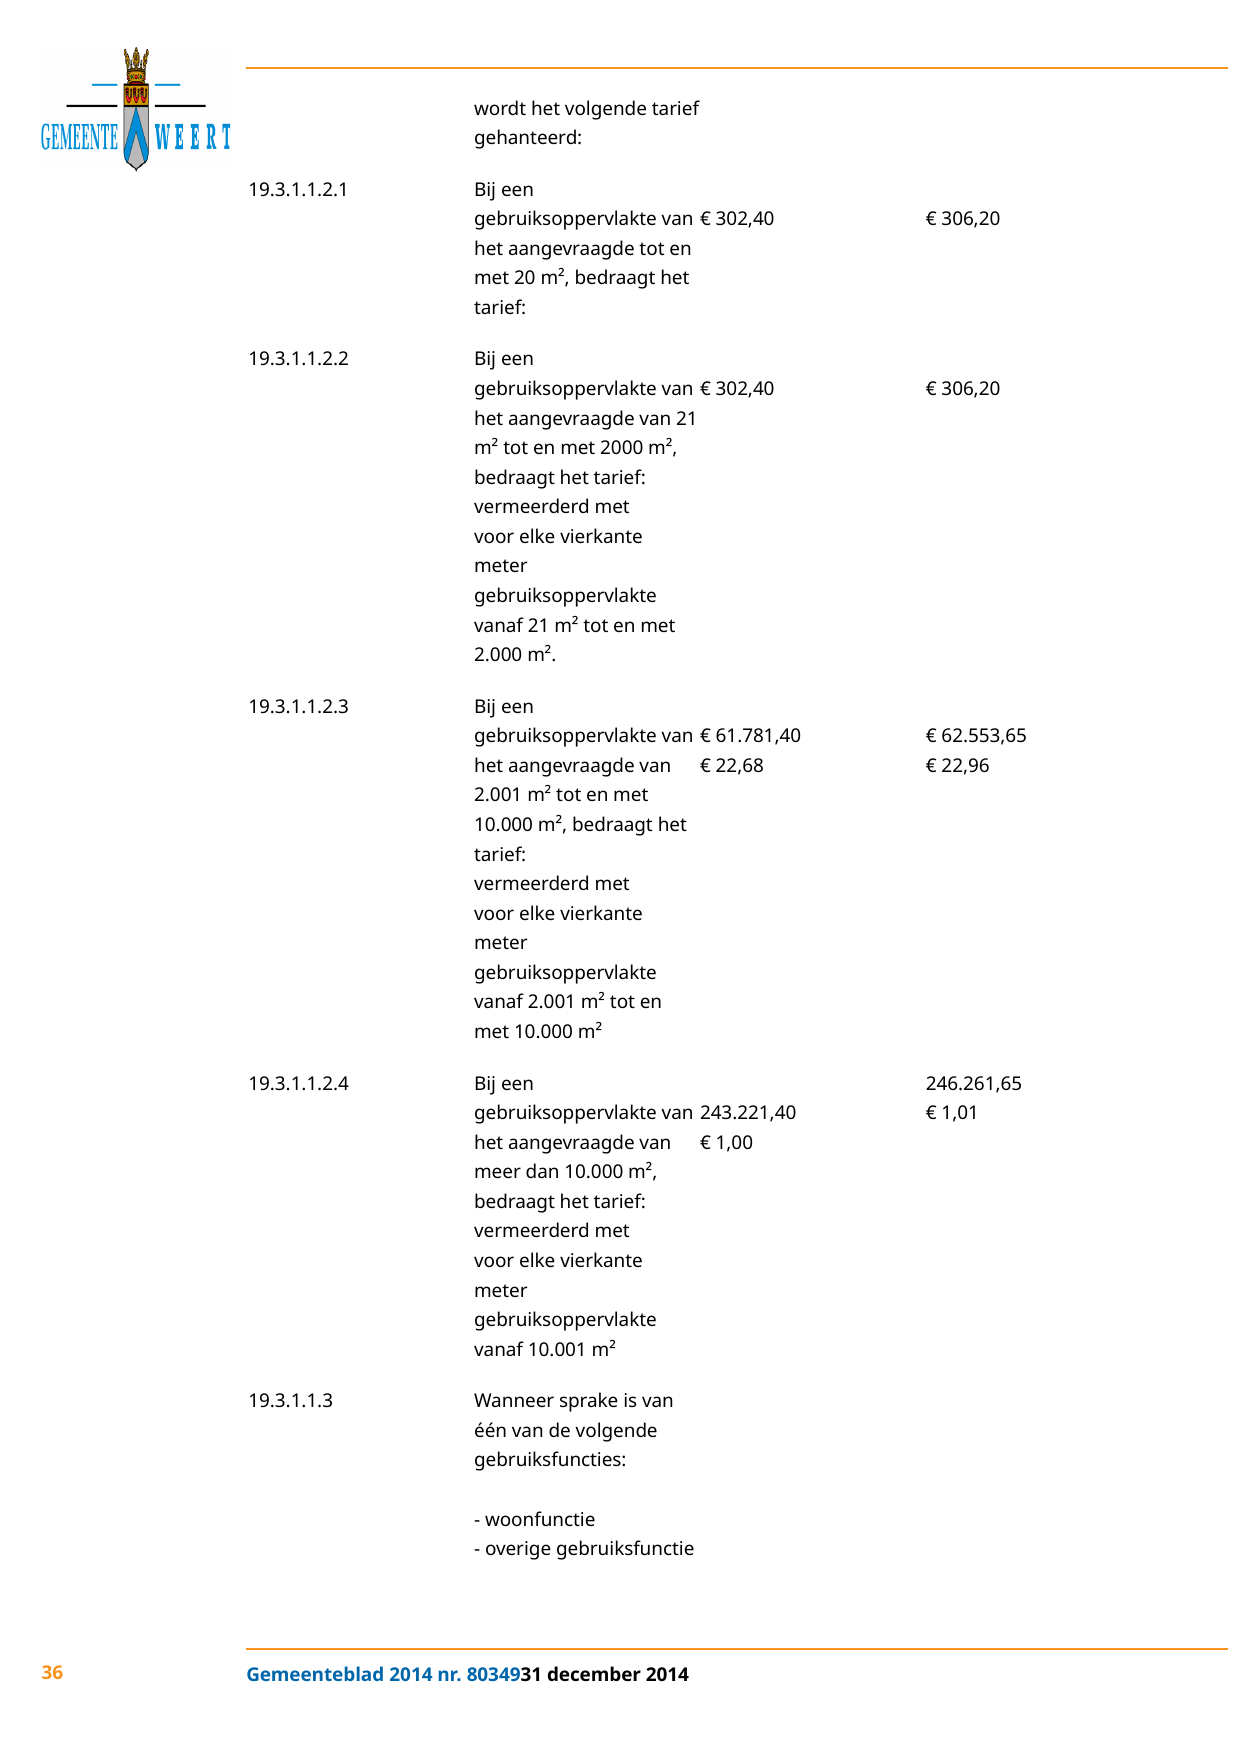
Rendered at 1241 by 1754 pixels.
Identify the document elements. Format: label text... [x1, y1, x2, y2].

table_cell [700, 1044, 926, 1070]
table_cell [474, 1362, 700, 1387]
table_cell [926, 1044, 1152, 1070]
table_cell [248, 150, 474, 176]
table_cell [926, 1388, 1152, 1591]
table_cell 19.3.1.1.2.1 [248, 176, 474, 320]
table_cell [700, 150, 926, 176]
table_cell Bij een gebruiksoppervlakte van het aangevraagde van 2.001 m² tot en met 10.000 m², bedraagt het tarief: vermeerderd met voor elke vierkante meter gebruiksoppervlakte vanaf 2.001 m² tot en met 10.000 m² [474, 693, 700, 1044]
table_cell 19.3.1.1.2.4 [248, 1070, 474, 1362]
table_cell [700, 320, 926, 346]
table_cell [248, 1362, 474, 1387]
table_cell [474, 320, 700, 346]
table_cell [474, 1044, 700, 1070]
table_cell [926, 1362, 1152, 1387]
table_cell wordt het volgende tarief gehanteerd: [474, 95, 700, 150]
table_cell [926, 667, 1152, 693]
table_cell [248, 95, 474, 150]
table_cell 19.3.1.1.2.2 [248, 346, 474, 667]
table_cell [700, 1388, 926, 1591]
table_cell [248, 667, 474, 693]
table_cell 19.3.1.1.2.3 [248, 693, 474, 1044]
table_cell € 302,40 [700, 176, 926, 320]
table_cell 246.261,65 € 1,01 [926, 1070, 1152, 1362]
picture [41, 47, 231, 172]
table_cell Wanneer sprake is van één van de volgende gebruiksfuncties: - woonfunctie - overige gebruiksfunctie [474, 1388, 700, 1591]
table_cell [700, 1362, 926, 1387]
table_cell [926, 95, 1152, 150]
table_cell 19.3.1.1.3 [248, 1388, 474, 1591]
table_cell [926, 320, 1152, 346]
table_cell Bij een gebruiksoppervlakte van het aangevraagde van meer dan 10.000 m², bedraagt het tarief: vermeerderd met voor elke vierkante meter gebruiksoppervlakte vanaf 10.001 m² [474, 1070, 700, 1362]
table_cell [700, 95, 926, 150]
table_cell € 302,40 [700, 346, 926, 667]
table_cell [248, 320, 474, 346]
table_cell [248, 1044, 474, 1070]
table_cell Bij een gebruiksoppervlakte van het aangevraagde van 21 m² tot en met 2000 m², bedraagt het tarief: vermeerderd met voor elke vierkante meter gebruiksoppervlakte vanaf 21 m² tot en met 2.000 m². [474, 346, 700, 667]
table_cell € 306,20 [926, 176, 1152, 320]
table_cell € 62.553,65 € 22,96 [926, 693, 1152, 1044]
table_cell € 306,20 [926, 346, 1152, 667]
table_cell [474, 150, 700, 176]
table_cell [474, 667, 700, 693]
table_cell € 61.781,40 € 22,68 [700, 693, 926, 1044]
table_cell [700, 667, 926, 693]
table_cell 243.221,40 € 1,00 [700, 1070, 926, 1362]
table_cell Bij een gebruiksoppervlakte van het aangevraagde tot en met 20 m², bedraagt het tarief: [474, 176, 700, 320]
table_cell [926, 150, 1152, 176]
